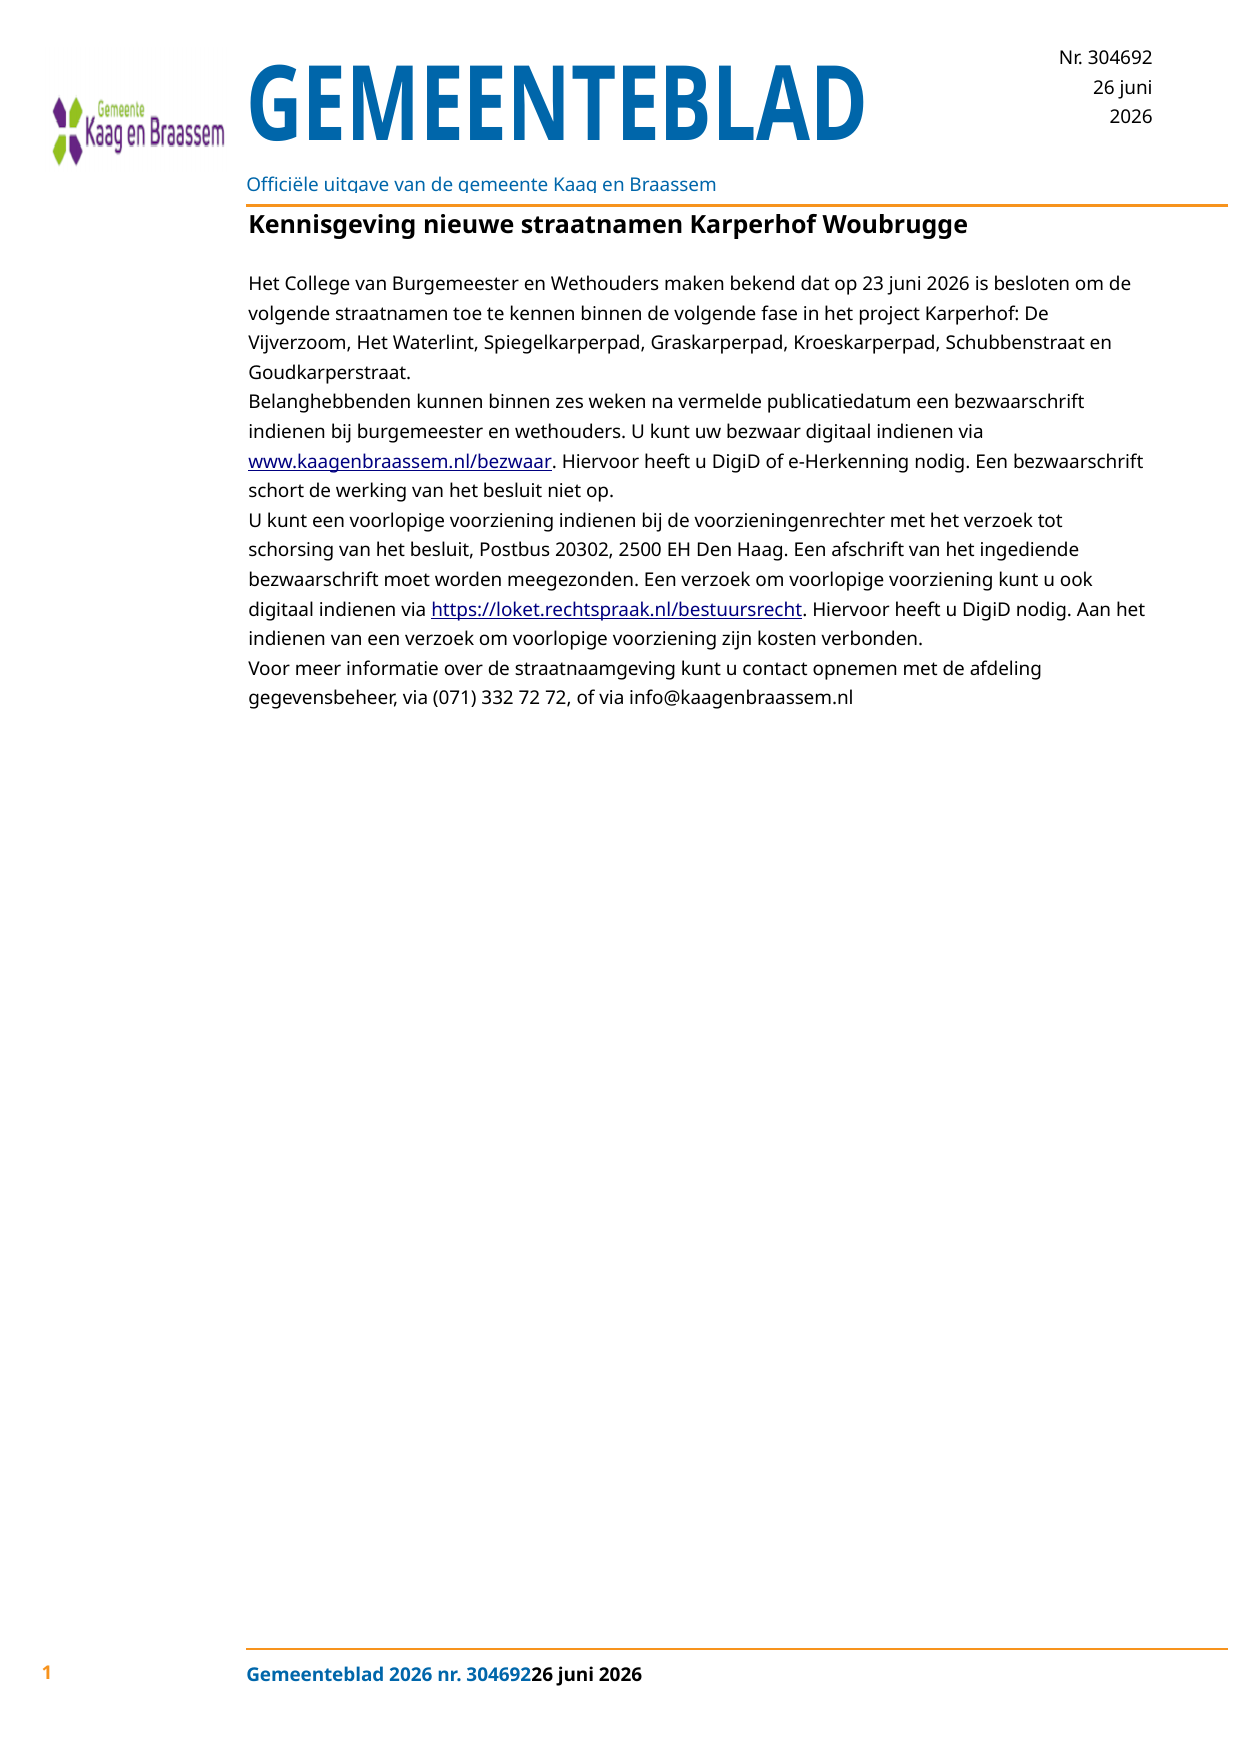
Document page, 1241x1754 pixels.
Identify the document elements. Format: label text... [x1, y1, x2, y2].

text Voor meer informatie over de straatnaamgeving kunt u contact opnemen met de afdeling gegevensbeheer, via (071) 332 72 72, of via info@kaagenbraassem.nl [248, 655, 1152, 710]
text Het College van Burgemeester en Wethouders maken bekend dat op 23 juni 2026 is besloten om de volgende straatnamen toe te kennen binnen de volgende fase in het project Karperhof: De Vijverzoom, Het Waterlint, Spiegelkarperpad, Graskarperpad, Kroeskarperpad, Schubbenstraat en Goudkarperstraat. [248, 270, 1152, 385]
text Belanghebbenden kunnen binnen zes weken na vermelde publicatiedatum een bezwaarschrift indienen bij burgemeester en wethouders. U kunt uw bezwaar digitaal indienen via www.kaagenbraassem.nl/bezwaar. Hiervoor heeft u DigiD of e-Herkenning nodig. Een bezwaarschrift schort de werking van het besluit niet op. [248, 389, 1152, 503]
text U kunt een voorlopige voorziening indienen bij de voorzieningenrechter met het verzoek tot schorsing van het besluit, Postbus 20302, 2500 EH Den Haag. Een afschrift van het ingediende bezwaarschrift moet worden meegezonden. Een verzoek om voorlopige voorziening kunt u ook digitaal indienen via https://loket.rechtspraak.nl/bestuursrecht. Hiervoor heeft u DigiD nodig. Aan het indienen van een verzoek om voorlopige voorziening zijn kosten verbonden. [248, 507, 1152, 651]
picture [41, 47, 231, 172]
text Kennisgeving nieuwe straatnamen Karperhof Woubrugge [248, 207, 1152, 241]
